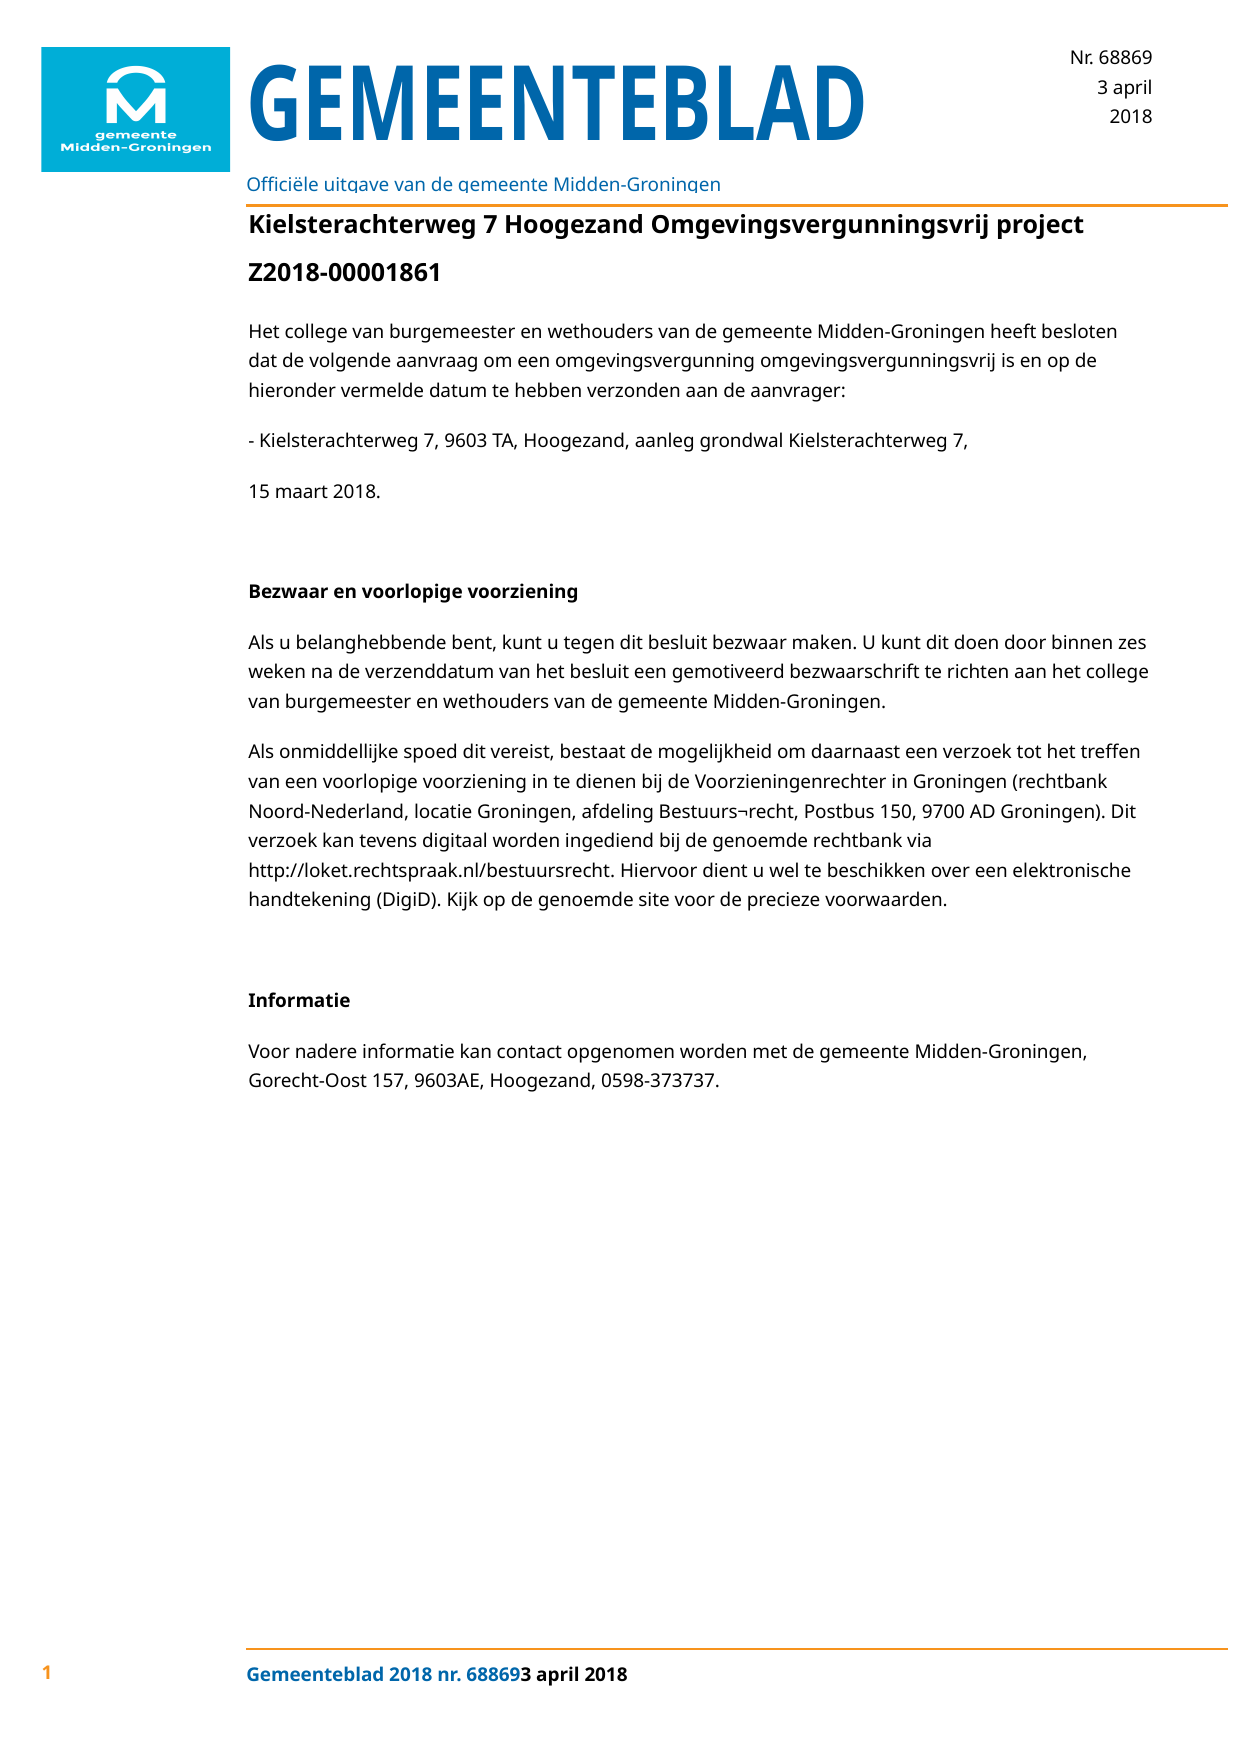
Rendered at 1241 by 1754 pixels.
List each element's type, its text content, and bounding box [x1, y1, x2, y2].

text Voor nadere informatie kan contact opgenomen worden met de gemeente Midden-Groningen, Gorecht-Oost 157, 9603AE, Hoogezand, 0598-373737. [248, 1038, 1152, 1093]
text Bezwaar en voorlopige voorziening [248, 579, 1152, 604]
text Het college van burgemeester en wethouders van de gemeente Midden-Groningen heeft besloten dat de volgende aanvraag om een omgevingsvergunning omgevingsvergunningsvrij is en op de hieronder vermelde datum te hebben verzonden aan de aanvrager: [248, 318, 1152, 403]
picture [184, 146, 190, 153]
text Als onmiddellijke spoed dit vereist, bestaat de mogelijkheid om daarnaast een verzoek tot het treffen van een voorlopige voorziening in te dienen bij de Voorzieningenrechter in Groningen (rechtbank Noord-Nederland, locatie Groningen, afdeling Bestuurs¬recht, Postbus 150, 9700 AD Groningen). Dit verzoek kan tevens digitaal worden ingediend bij de genoemde rechtbank via http://loket.rechtspraak.nl/bestuursrecht. Hiervoor dient u wel te beschikken over een elektronische handtekening (DigiD). Kijk op de genoemde site voor de precieze voorwaarden. [248, 739, 1152, 912]
text Als u belanghebbende bent, kunt u tegen dit besluit bezwaar maken. U kunt dit doen door binnen zes weken na de verzenddatum van het besluit een gemotiveerd bezwaarschrift te richten aan het college van burgemeester en wethouders van de gemeente Midden-Groningen. [248, 629, 1152, 714]
picture [107, 89, 165, 122]
text 15 maart 2018. [248, 478, 1152, 504]
text Kielsterachterweg 7 Hoogezand Omgevingsvergunningsvrij project Z2018-00001861 [248, 207, 1152, 288]
picture [108, 66, 164, 82]
text Informatie [248, 987, 1152, 1013]
text - Kielsterachterweg 7, 9603 TA, Hoogezand, aanleg grondwal Kielsterachterweg 7, [248, 427, 1152, 453]
